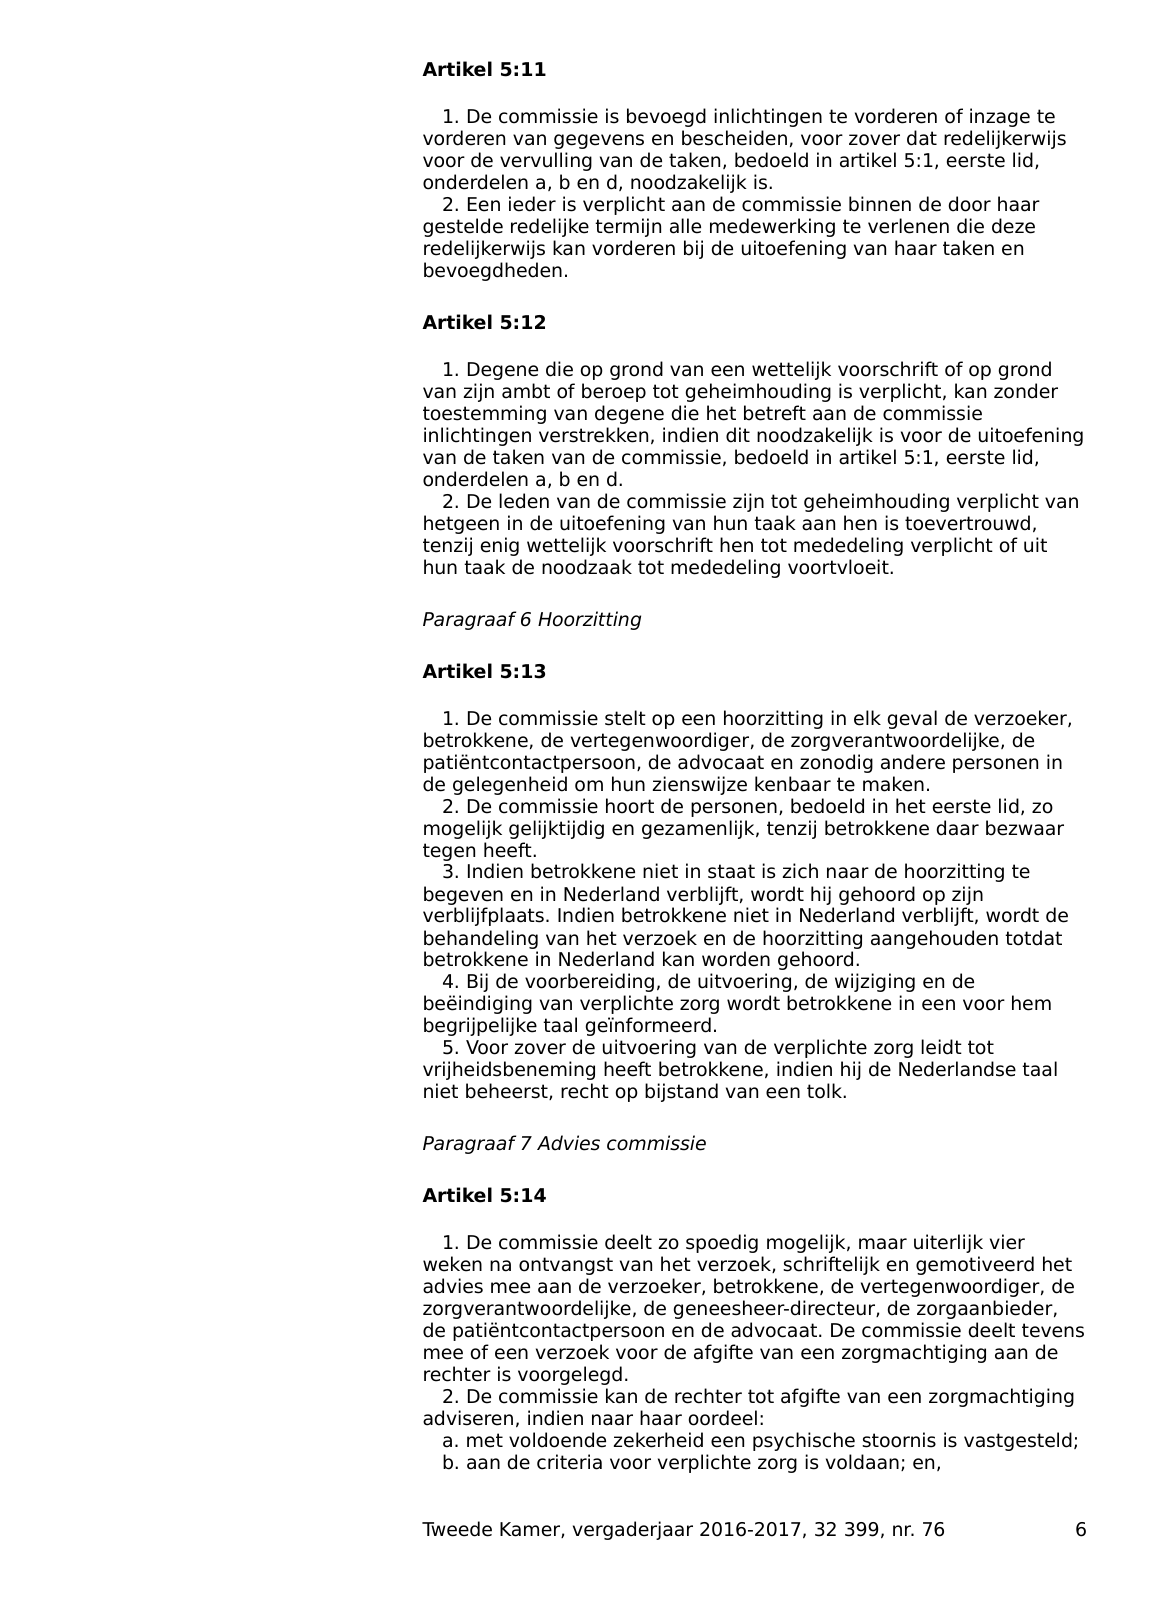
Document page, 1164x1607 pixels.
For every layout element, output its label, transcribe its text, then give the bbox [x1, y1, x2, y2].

subtitle Artikel 5:11 [422, 59, 1087, 81]
subtitle Artikel 5:13 [422, 661, 1087, 683]
subtitle Artikel 5:12 [422, 312, 1087, 334]
text 1. Degene die op grond van een wettelijk voorschrift of op grond van zijn ambt of beroep tot geheimhouding is verplicht, kan zonder toestemming van degene die het betreft aan de commissie inlichtingen verstrekken, indien dit noodzakelijk is voor de uitoefening van de taken van de commissie, bedoeld in artikel 5:1, eerste lid, onderdelen a, b en d. [422, 359, 1087, 491]
text 5. Voor zover de uitvoering van de verplichte zorg leidt tot vrijheidsbeneming heeft betrokkene, indien hij de Nederlandse taal niet beheerst, recht op bijstand van een tolk. [422, 1037, 1087, 1103]
text 1. De commissie stelt op een hoorzitting in elk geval de verzoeker, betrokkene, de vertegenwoordiger, de zorgverantwoordelijke, de patiëntcontactpersoon, de advocaat en zonodig andere personen in de gelegenheid om hun zienswijze kenbaar te maken. [422, 708, 1087, 796]
text 2. De leden van de commissie zijn tot geheimhouding verplicht van hetgeen in de uitoefening van hun taak aan hen is toevertrouwd, tenzij enig wettelijk voorschrift hen tot mededeling verplicht of uit hun taak de noodzaak tot mededeling voortvloeit. [422, 491, 1087, 579]
text 1. De commissie is bevoegd inlichtingen te vorderen of inzage te vorderen van gegevens en bescheiden, voor zover dat redelijkerwijs voor de vervulling van de taken, bedoeld in artikel 5:1, eerste lid, onderdelen a, b en d, noodzakelijk is. [422, 106, 1087, 194]
text 2. De commissie kan de rechter tot afgifte van een zorgmachtiging adviseren, indien naar haar oordeel: [422, 1386, 1087, 1430]
text 2. Een ieder is verplicht aan de commissie binnen de door haar gestelde redelijke termijn alle medewerking te verlenen die deze redelijkerwijs kan vorderen bij de uitoefening van haar taken en bevoegdheden. [422, 194, 1087, 282]
text a. met voldoende zekerheid een psychische stoornis is vastgesteld; [422, 1430, 1087, 1452]
subtitle Paragraaf 7 Advies commissie [422, 1133, 1087, 1155]
text b. aan de criteria voor verplichte zorg is voldaan; en, [422, 1452, 1087, 1474]
subtitle Artikel 5:14 [422, 1185, 1087, 1207]
text 2. De commissie hoort de personen, bedoeld in het eerste lid, zo mogelijk gelijktijdig en gezamenlijk, tenzij betrokkene daar bezwaar tegen heeft. [422, 796, 1087, 861]
text 1. De commissie deelt zo spoedig mogelijk, maar uiterlijk vier weken na ontvangst van het verzoek, schriftelijk en gemotiveerd het advies mee aan de verzoeker, betrokkene, de vertegenwoordiger, de zorgverantwoordelijke, de geneesheer-directeur, de zorgaanbieder, de patiëntcontactpersoon en de advocaat. De commissie deelt tevens mee of een verzoek voor de afgifte van een zorgmachtiging aan de rechter is voorgelegd. [422, 1232, 1087, 1386]
subtitle Paragraaf 6 Hoorzitting [422, 609, 1087, 631]
text 4. Bij de voorbereiding, de uitvoering, de wijziging en de beëindiging van verplichte zorg wordt betrokkene in een voor hem begrijpelijke taal geïnformeerd. [422, 971, 1087, 1037]
text 3. Indien betrokkene niet in staat is zich naar de hoorzitting te begeven en in Nederland verblijft, wordt hij gehoord op zijn verblijfplaats. Indien betrokkene niet in Nederland verblijft, wordt de behandeling van het verzoek en de hoorzitting aangehouden totdat betrokkene in Nederland kan worden gehoord. [422, 861, 1087, 971]
